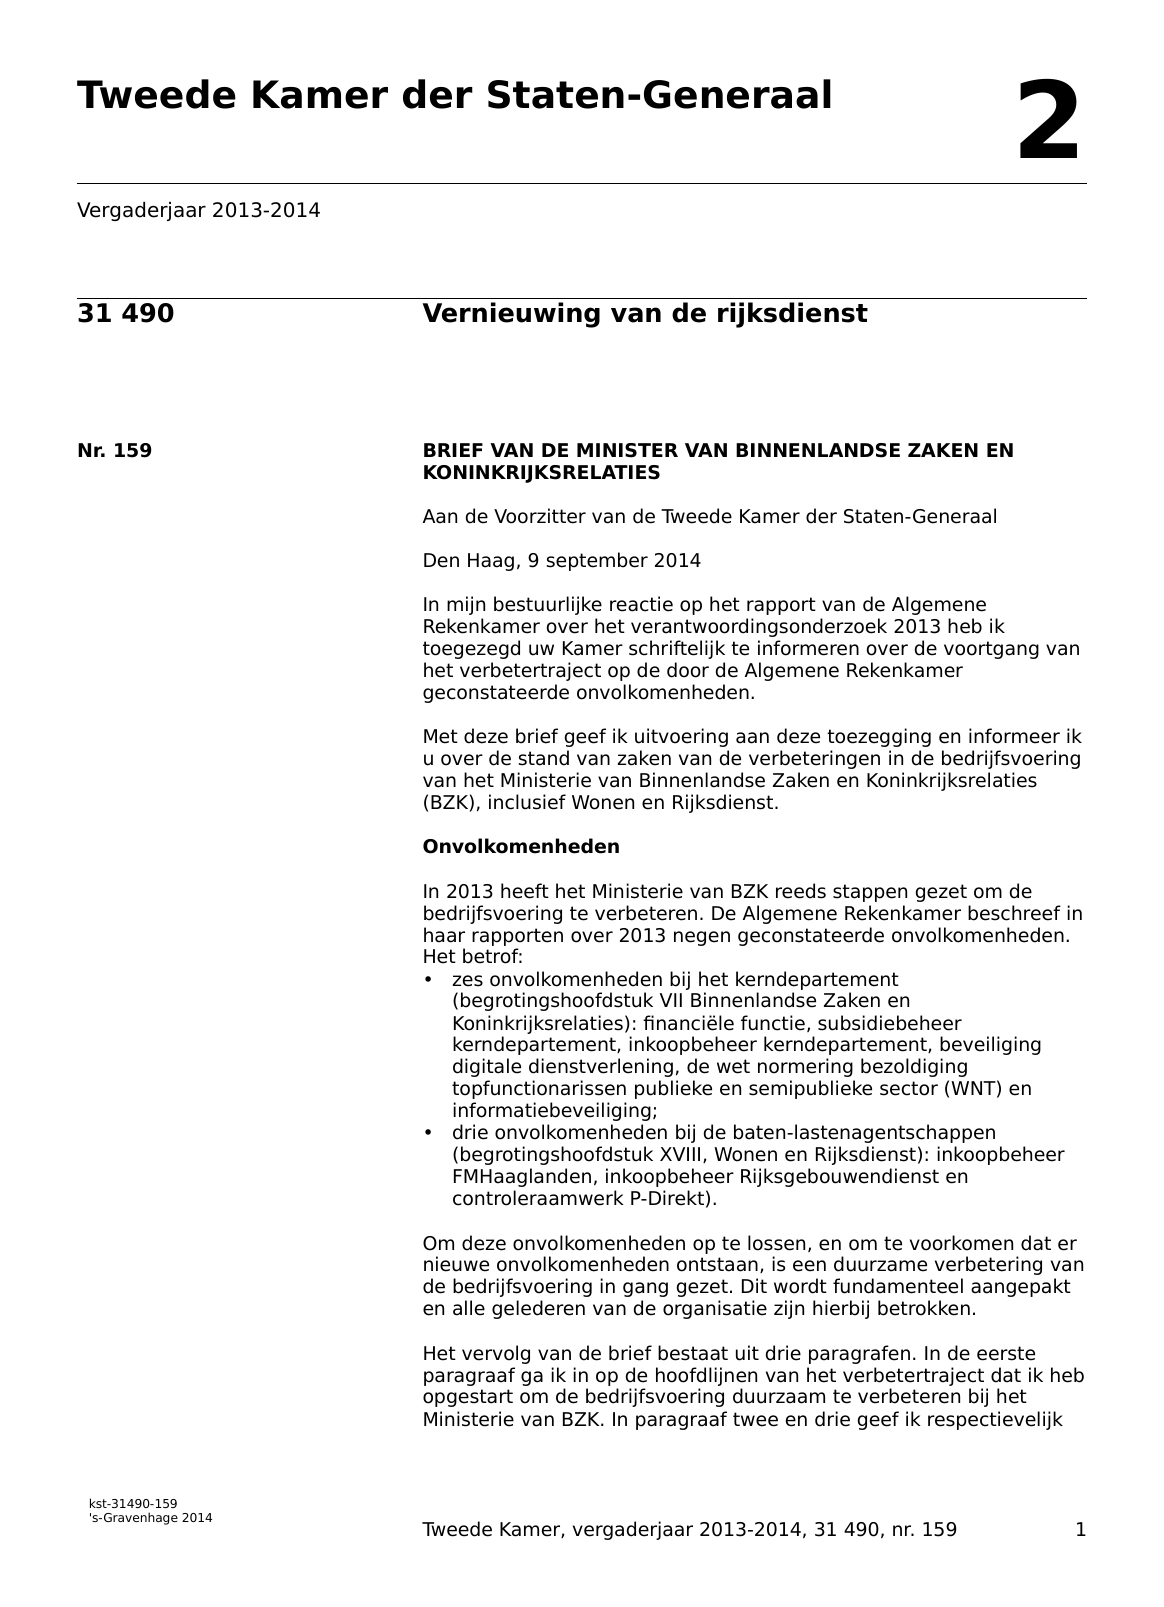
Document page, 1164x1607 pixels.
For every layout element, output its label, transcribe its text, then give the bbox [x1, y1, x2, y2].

text 's-Gravenhage 2014 [88, 1511, 323, 1525]
text Het vervolg van de brief bestaat uit drie paragrafen. In de eerste paragraaf ga ik in op de hoofdlijnen van het verbetertraject dat ik heb opgestart om de bedrijfsvoering duurzaam te verbeteren bij het Ministerie van BZK. In paragraaf twee en drie geef ik respectievelijk [422, 1342, 1087, 1430]
text Den Haag, 9 september 2014 [422, 550, 1087, 572]
table_cell Vergaderjaar 2013-2014 [77, 184, 1087, 298]
text Om deze onvolkomenheden op te lossen, en om te voorkomen dat er nieuwe onvolkomenheden ontstaan, is een duurzame verbetering van de bedrijfsvoering in gang gezet. Dit wordt fundamenteel aangepakt en alle gelederen van de organisatie zijn hierbij betrokken. [422, 1232, 1087, 1320]
subtitle Nr. 159 BRIEF VAN DE MINISTER VAN BINNENLANDSE ZAKEN EN KONINKRIJKSRELATIES [77, 440, 1087, 484]
subtitle Onvolkomenheden [422, 836, 1087, 858]
text In 2013 heeft het Ministerie van BZK reeds stappen gezet om de bedrijfsvoering te verbeteren. De Algemene Rekenkamer beschreef in haar rapporten over 2013 negen geconstateerde onvolkomenheden. Het betrof: [422, 881, 1087, 968]
text Aan de Voorzitter van de Tweede Kamer der Staten-Generaal [422, 506, 1087, 528]
text Met deze brief geef ik uitvoering aan deze toezegging en informeer ik u over de stand van zaken van de verbeteringen in de bedrijfsvoering van het Ministerie van Binnenlandse Zaken en Koninkrijksrelaties (BZK), inclusief Wonen en Rijksdienst. [422, 726, 1087, 814]
subtitle 31 490 Vernieuwing van de rijksdienst [77, 299, 1087, 329]
text In mijn bestuurlijke reactie op het rapport van de Algemene Rekenkamer over het verantwoordingsonderzoek 2013 heb ik toegezegd uw Kamer schriftelijk te informeren over de voortgang van het verbetertraject op de door de Algemene Rekenkamer geconstateerde onvolkomenheden. [422, 594, 1087, 704]
table_header 2 [886, 59, 1087, 183]
table_header Tweede Kamer der Staten-Generaal [77, 59, 886, 183]
text • drie onvolkomenheden bij de baten-lastenagentschappen (begrotingshoofdstuk XVIII, Wonen en Rijksdienst): inkoopbeheer FMHaaglanden, inkoopbeheer Rijksgebouwendienst en controleraamwerk P-Direkt). [422, 1122, 1087, 1210]
text kst-31490-159 [88, 1497, 323, 1511]
text • zes onvolkomenheden bij het kerndepartement (begrotingshoofdstuk VII Binnenlandse Zaken en Koninkrijksrelaties): financiële functie, subsidiebeheer kerndepartement, inkoopbeheer kerndepartement, beveiliging digitale dienstverlening, de wet normering bezoldiging topfunctionarissen publieke en semipublieke sector (WNT) en informatiebeveiliging; [422, 968, 1087, 1122]
